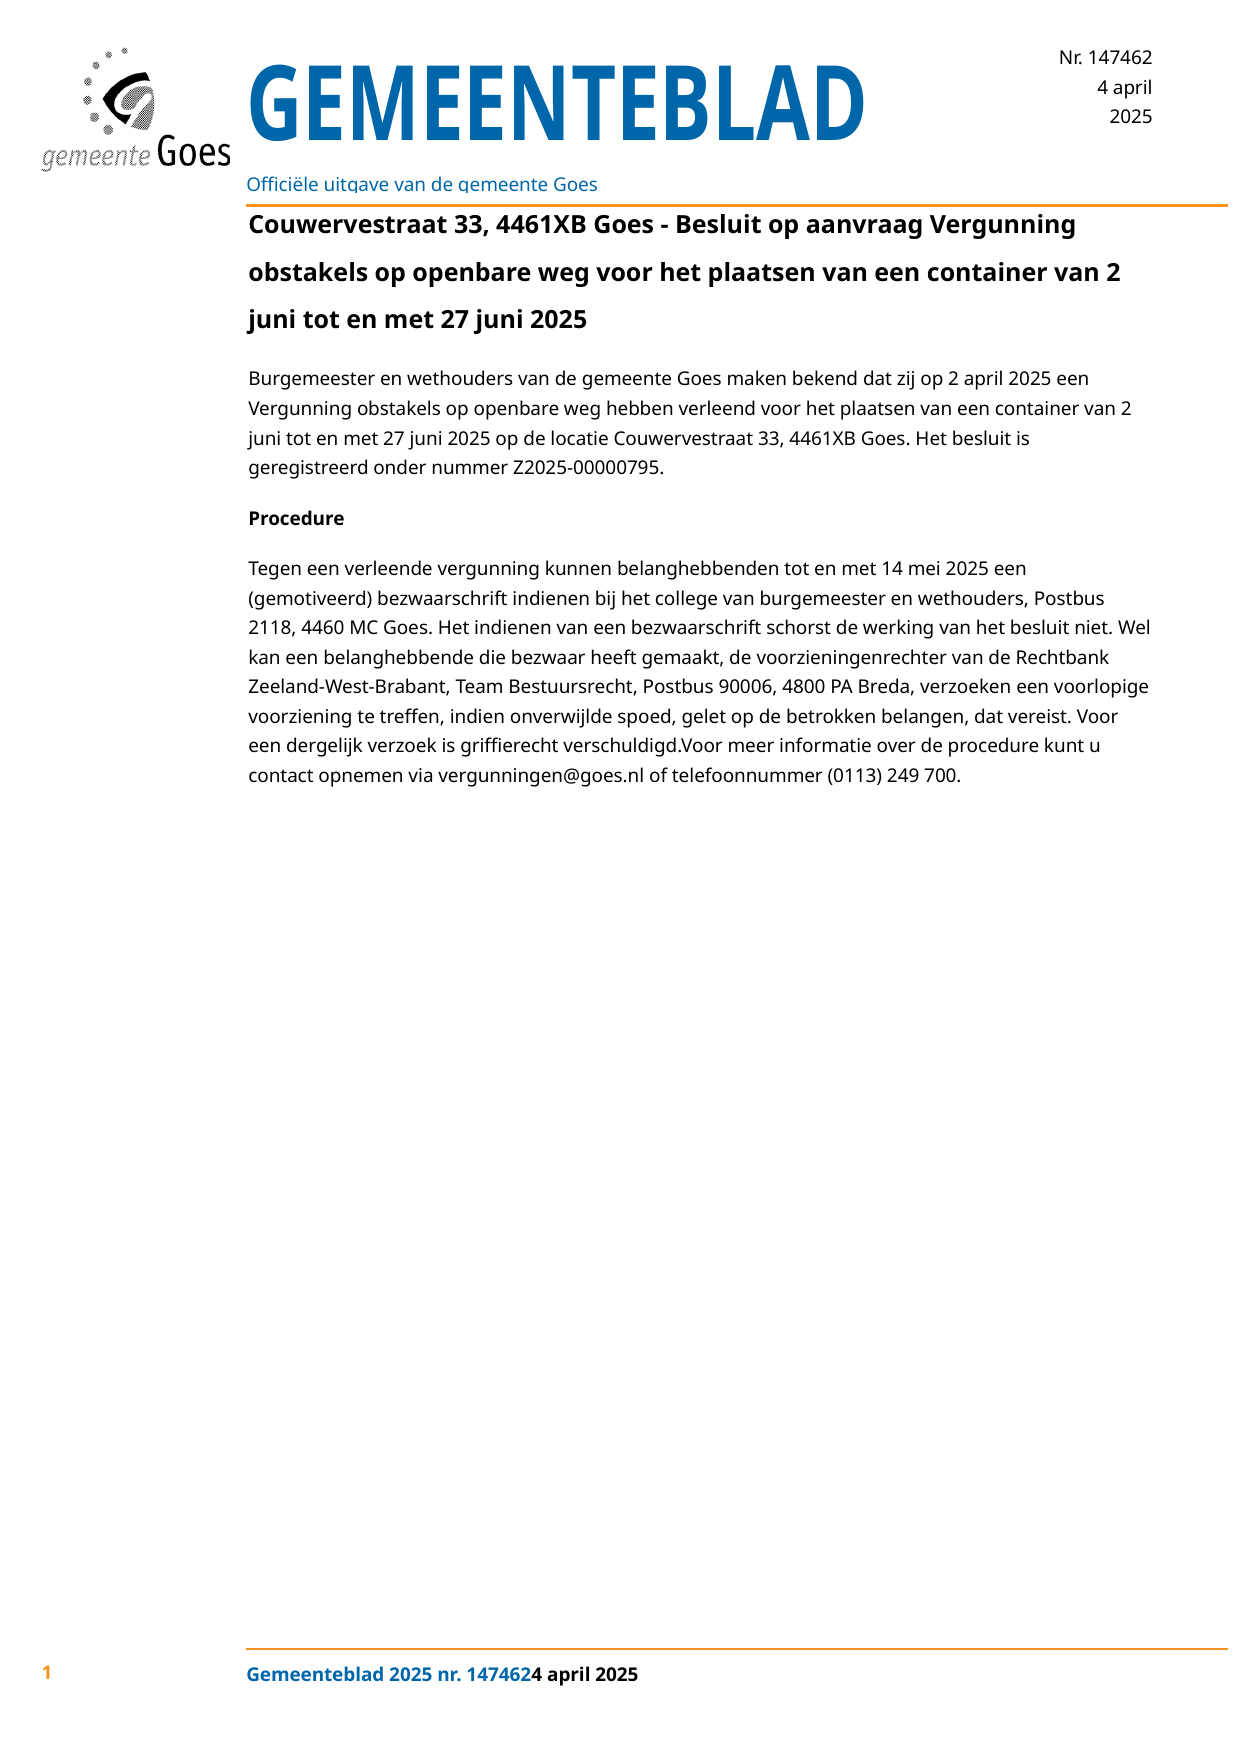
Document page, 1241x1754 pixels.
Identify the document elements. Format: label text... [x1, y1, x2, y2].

text Tegen een verleende vergunning kunnen belanghebbenden tot en met 14 mei 2025 een (gemotiveerd) bezwaarschrift indienen bij het college van burgemeester en wethouders, Postbus 2118, 4460 MC Goes. Het indienen van een bezwaarschrift schorst de werking van het besluit niet. Wel kan een belanghebbende die bezwaar heeft gemaakt, de voorzieningenrechter van de Rechtbank Zeeland-West-Brabant, Team Bestuursrecht, Postbus 90006, 4800 PA Breda, verzoeken een voorlopige voorziening te treffen, indien onverwijlde spoed, gelet op de betrokken belangen, dat vereist. Voor een dergelijk verzoek is griffierecht verschuldigd.Voor meer informatie over de procedure kunt u contact opnemen via vergunningen@goes.nl of telefoonnummer (0113) 249 700. [248, 555, 1152, 788]
text Burgemeester en wethouders van de gemeente Goes maken bekend dat zij op 2 april 2025 een Vergunning obstakels op openbare weg hebben verleend voor het plaatsen van een container van 2 juni tot en met 27 juni 2025 op de locatie Couwervestraat 33, 4461XB Goes. Het besluit is geregistreerd onder nummer Z2025-00000795. [248, 366, 1152, 480]
text Procedure [248, 505, 1152, 530]
picture [41, 47, 231, 172]
text Couwervestraat 33, 4461XB Goes - Besluit op aanvraag Vergunning obstakels op openbare weg voor het plaatsen van een container van 2 juni tot en met 27 juni 2025 [248, 207, 1152, 336]
